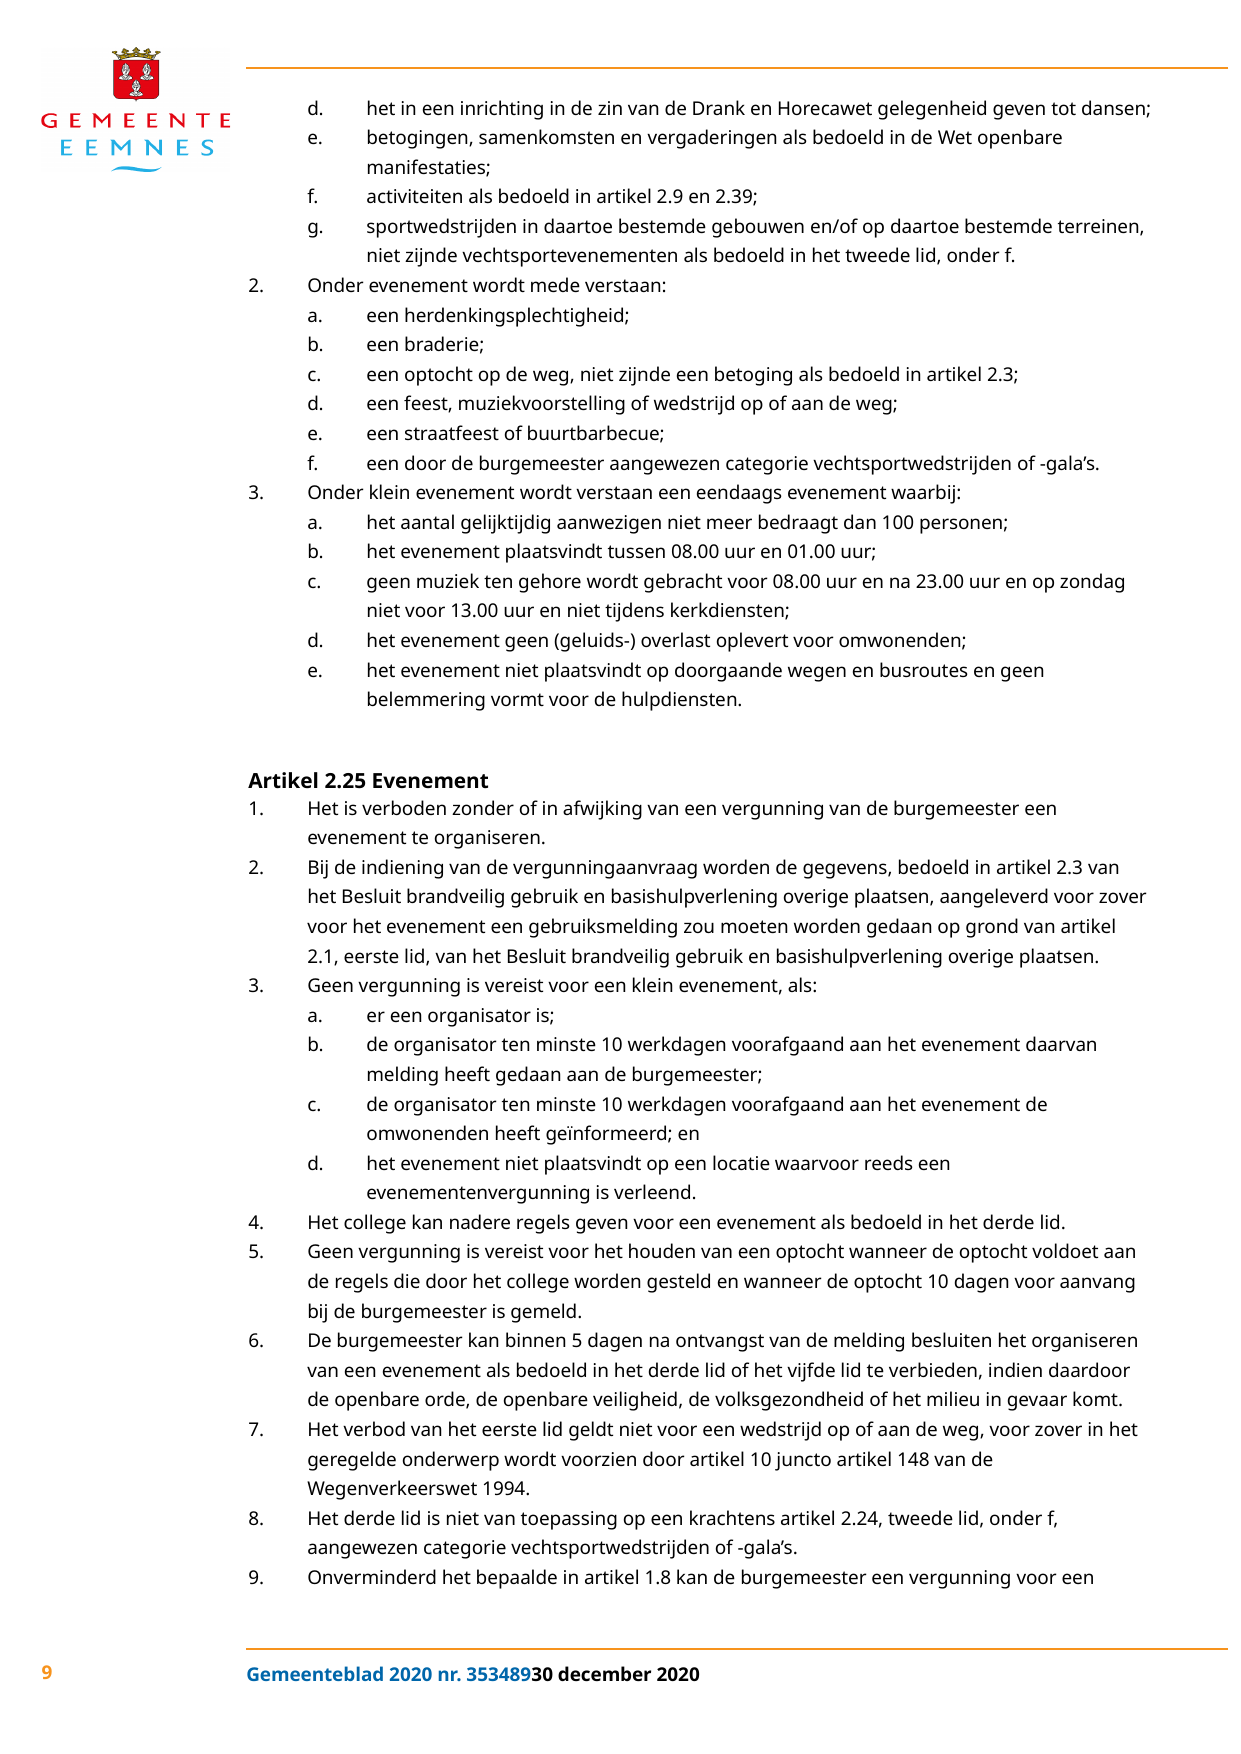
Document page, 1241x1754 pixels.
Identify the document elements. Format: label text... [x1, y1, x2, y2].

list een door de burgemeester aangewezen categorie vechtsportwedstrijden of -gala’s. [307, 450, 1152, 476]
picture [41, 47, 231, 172]
list het evenement niet plaatsvindt op doorgaande wegen en busroutes en geen belemmering vormt voor de hulpdiensten. [307, 657, 1152, 712]
list Geen vergunning is vereist voor een klein evenement, als: [248, 972, 1152, 998]
list Onder klein evenement wordt verstaan een eendaags evenement waarbij: [248, 479, 1152, 505]
list de organisator ten minste 10 werkdagen voorafgaand aan het evenement daarvan melding heeft gedaan aan de burgemeester; [307, 1032, 1152, 1087]
list Onder evenement wordt mede verstaan: [248, 272, 1152, 298]
list het in een inrichting in de zin van de Drank en Horecawet gelegenheid geven tot dansen; [307, 95, 1152, 121]
list sportwedstrijden in daartoe bestemde gebouwen en/of op daartoe bestemde terreinen, niet zijnde vechtsportevenementen als bedoeld in het tweede lid, onder f. [307, 213, 1152, 268]
list Het derde lid is niet van toepassing op een krachtens artikel 2.24, tweede lid, onder f, aangewezen categorie vechtsportwedstrijden of -gala’s. [248, 1505, 1152, 1560]
list een feest, muziekvoorstelling of wedstrijd op of aan de weg; [307, 391, 1152, 416]
list een herdenkingsplechtigheid; [307, 302, 1152, 328]
list het evenement plaatsvindt tussen 08.00 uur en 01.00 uur; [307, 538, 1152, 564]
list Het is verboden zonder of in afwijking van een vergunning van de burgemeester een evenement te organiseren. [248, 795, 1152, 850]
list een optocht op de weg, niet zijnde een betoging als bedoeld in artikel 2.3; [307, 361, 1152, 387]
list het evenement niet plaatsvindt op een locatie waarvoor reeds een evenementenvergunning is verleend. [307, 1150, 1152, 1205]
list het aantal gelijktijdig aanwezigen niet meer bedraagt dan 100 personen; [307, 509, 1152, 535]
list geen muziek ten gehore wordt gebracht voor 08.00 uur en na 23.00 uur en op zondag niet voor 13.00 uur en niet tijdens kerkdiensten; [307, 568, 1152, 623]
text Artikel 2.25 Evenement [248, 766, 1152, 795]
list activiteiten als bedoeld in artikel 2.9 en 2.39; [307, 183, 1152, 209]
list een straatfeest of buurtbarbecue; [307, 420, 1152, 446]
list een braderie; [307, 331, 1152, 357]
list er een organisator is; [307, 1002, 1152, 1028]
list Onverminderd het bepaalde in artikel 1.8 kan de burgemeester een vergunning voor een [248, 1564, 1152, 1590]
list Het college kan nadere regels geven voor een evenement als bedoeld in het derde lid. [248, 1209, 1152, 1235]
list Geen vergunning is vereist voor het houden van een optocht wanneer de optocht voldoet aan de regels die door het college worden gesteld en wanneer de optocht 10 dagen voor aanvang bij de burgemeester is gemeld. [248, 1239, 1152, 1323]
list betogingen, samenkomsten en vergaderingen als bedoeld in de Wet openbare manifestaties; [307, 124, 1152, 180]
list het evenement geen (geluids-) overlast oplevert voor omwonenden; [307, 627, 1152, 653]
list Bij de indiening van de vergunningaanvraag worden de gegevens, bedoeld in artikel 2.3 van het Besluit brandveilig gebruik en basishulpverlening overige plaatsen, aangeleverd voor zover voor het evenement een gebruiksmelding zou moeten worden gedaan op grond van artikel 2.1, eerste lid, van het Besluit brandveilig gebruik en basishulpverlening overige plaatsen. [248, 854, 1152, 968]
list de organisator ten minste 10 werkdagen voorafgaand aan het evenement de omwonenden heeft geïnformeerd; en [307, 1091, 1152, 1146]
list Het verbod van het eerste lid geldt niet voor een wedstrijd op of aan de weg, voor zover in het geregelde onderwerp wordt voorzien door artikel 10 juncto artikel 148 van de Wegenverkeerswet 1994. [248, 1416, 1152, 1501]
list De burgemeester kan binnen 5 dagen na ontvangst van de melding besluiten het organiseren van een evenement als bedoeld in het derde lid of het vijfde lid te verbieden, indien daardoor de openbare orde, de openbare veiligheid, de volksgezondheid of het milieu in gevaar komt. [248, 1327, 1152, 1412]
